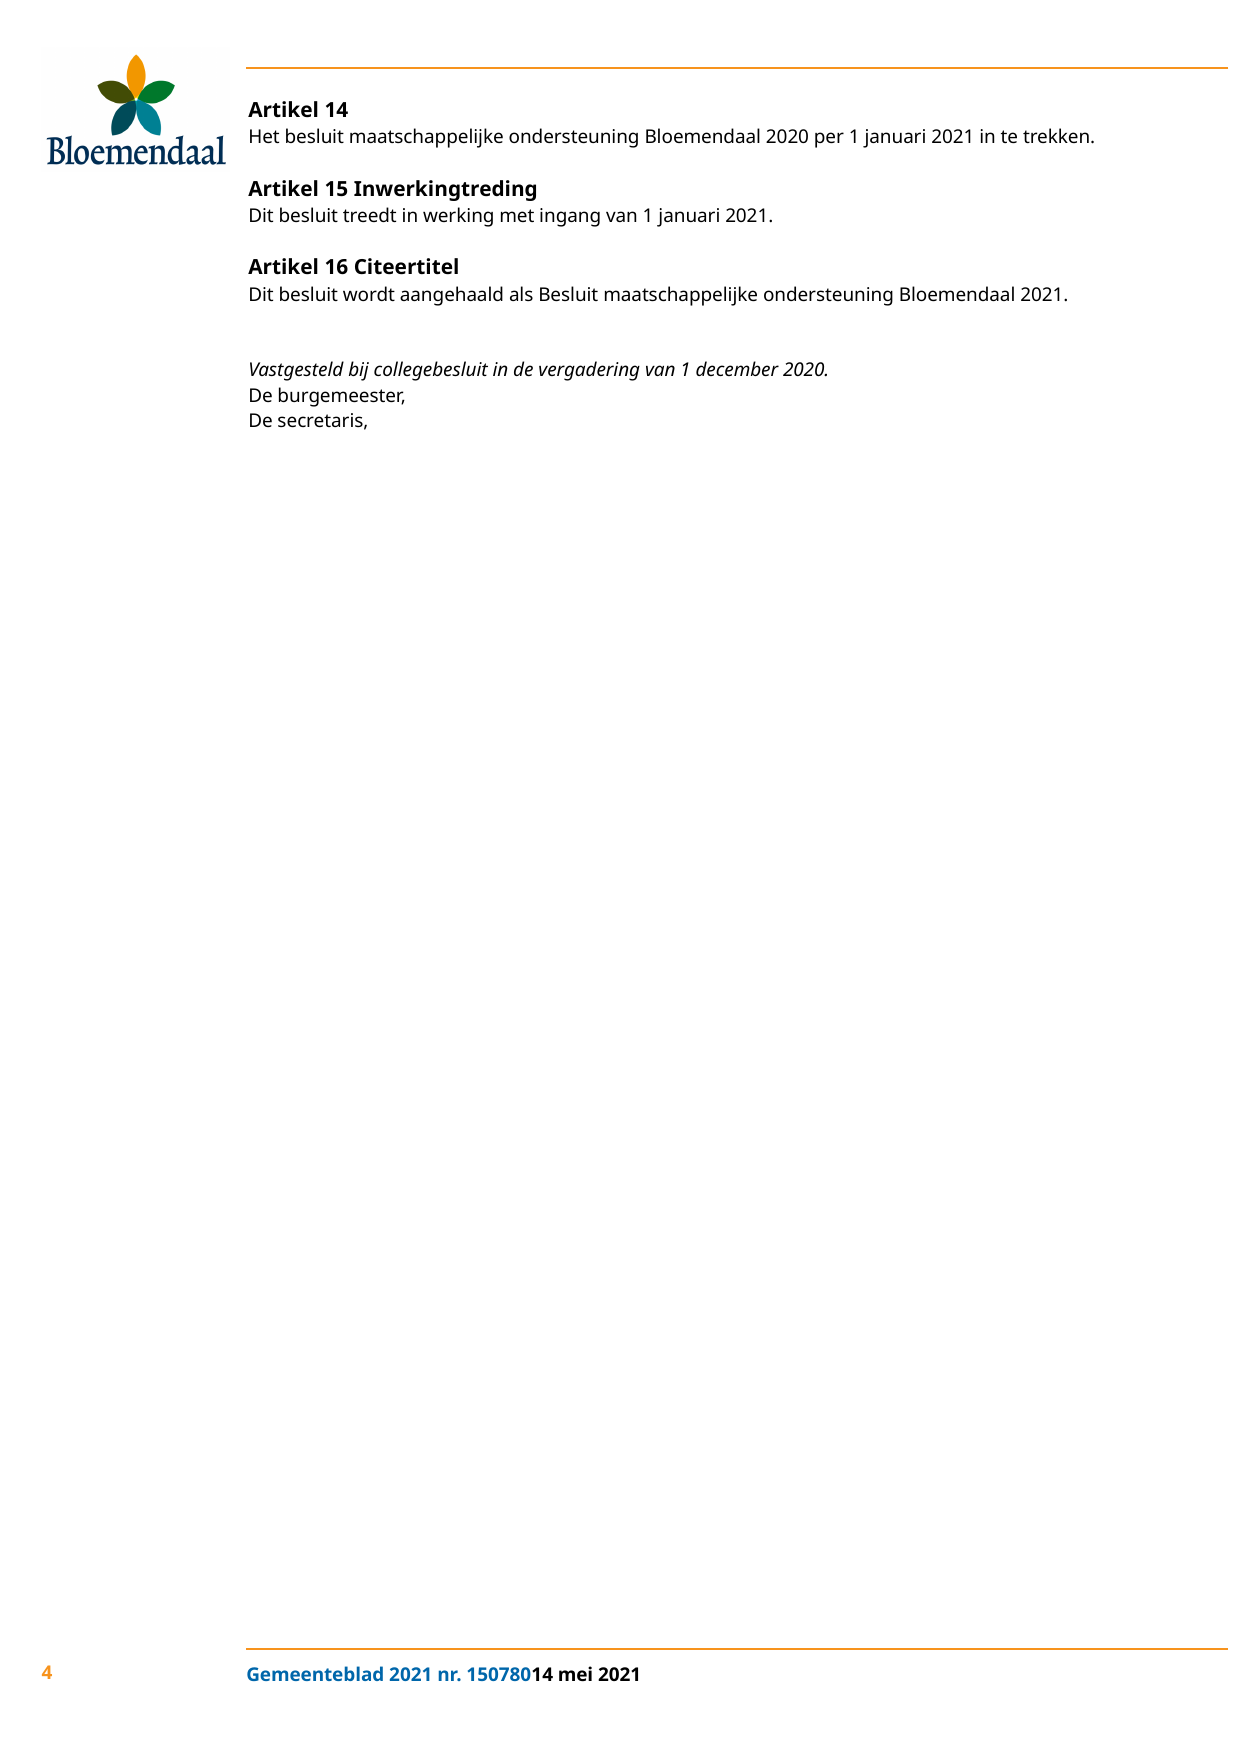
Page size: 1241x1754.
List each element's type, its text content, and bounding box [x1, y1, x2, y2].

text Het besluit maatschappelijke ondersteuning Bloemendaal 2020 per 1 januari 2021 in te trekken. [248, 123, 1152, 149]
text Dit besluit wordt aangehaald als Besluit maatschappelijke ondersteuning Bloemendaal 2021. [248, 281, 1152, 307]
text Artikel 15 Inwerkingtreding [248, 174, 1152, 202]
text Artikel 16 Citeertitel [248, 252, 1152, 281]
text Vastgesteld bij collegebesluit in de vergadering van 1 december 2020. [248, 356, 1152, 382]
text De burgemeester, [248, 382, 1152, 408]
text De secretaris, [248, 408, 1152, 433]
text Artikel 14 [248, 95, 1152, 123]
picture [41, 47, 231, 172]
text Dit besluit treedt in werking met ingang van 1 januari 2021. [248, 202, 1152, 228]
